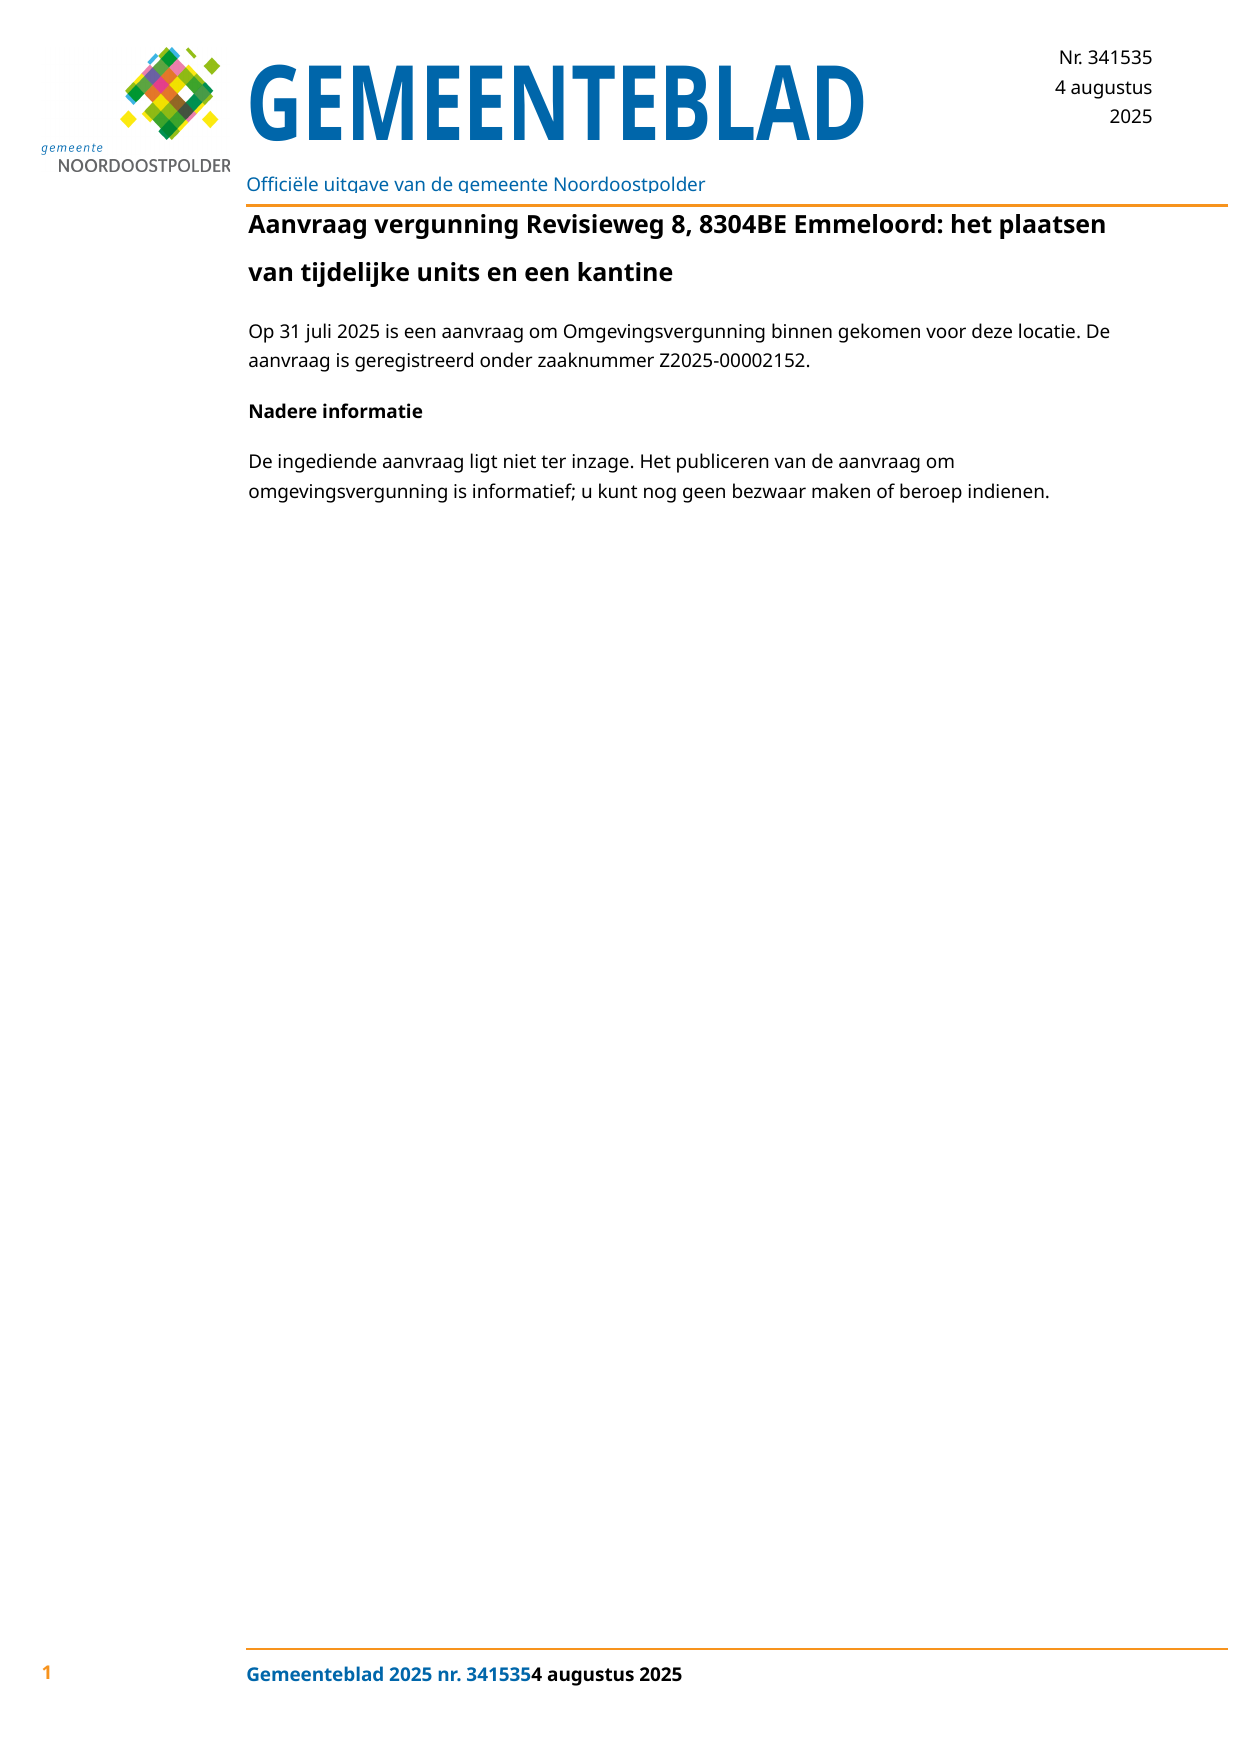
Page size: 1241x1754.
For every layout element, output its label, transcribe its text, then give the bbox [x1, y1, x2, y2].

text Op 31 juli 2025 is een aanvraag om Omgevingsvergunning binnen gekomen voor deze locatie. De aanvraag is geregistreerd onder zaaknummer Z2025-00002152. [248, 318, 1152, 373]
picture [41, 47, 231, 172]
text De ingediende aanvraag ligt niet ter inzage. Het publiceren van de aanvraag om omgevingsvergunning is informatief; u kunt nog geen bezwaar maken of beroep indienen. [248, 448, 1152, 504]
text Nadere informatie [248, 398, 1152, 424]
text Aanvraag vergunning Revisieweg 8, 8304BE Emmeloord: het plaatsen van tijdelijke units en een kantine [248, 207, 1152, 288]
